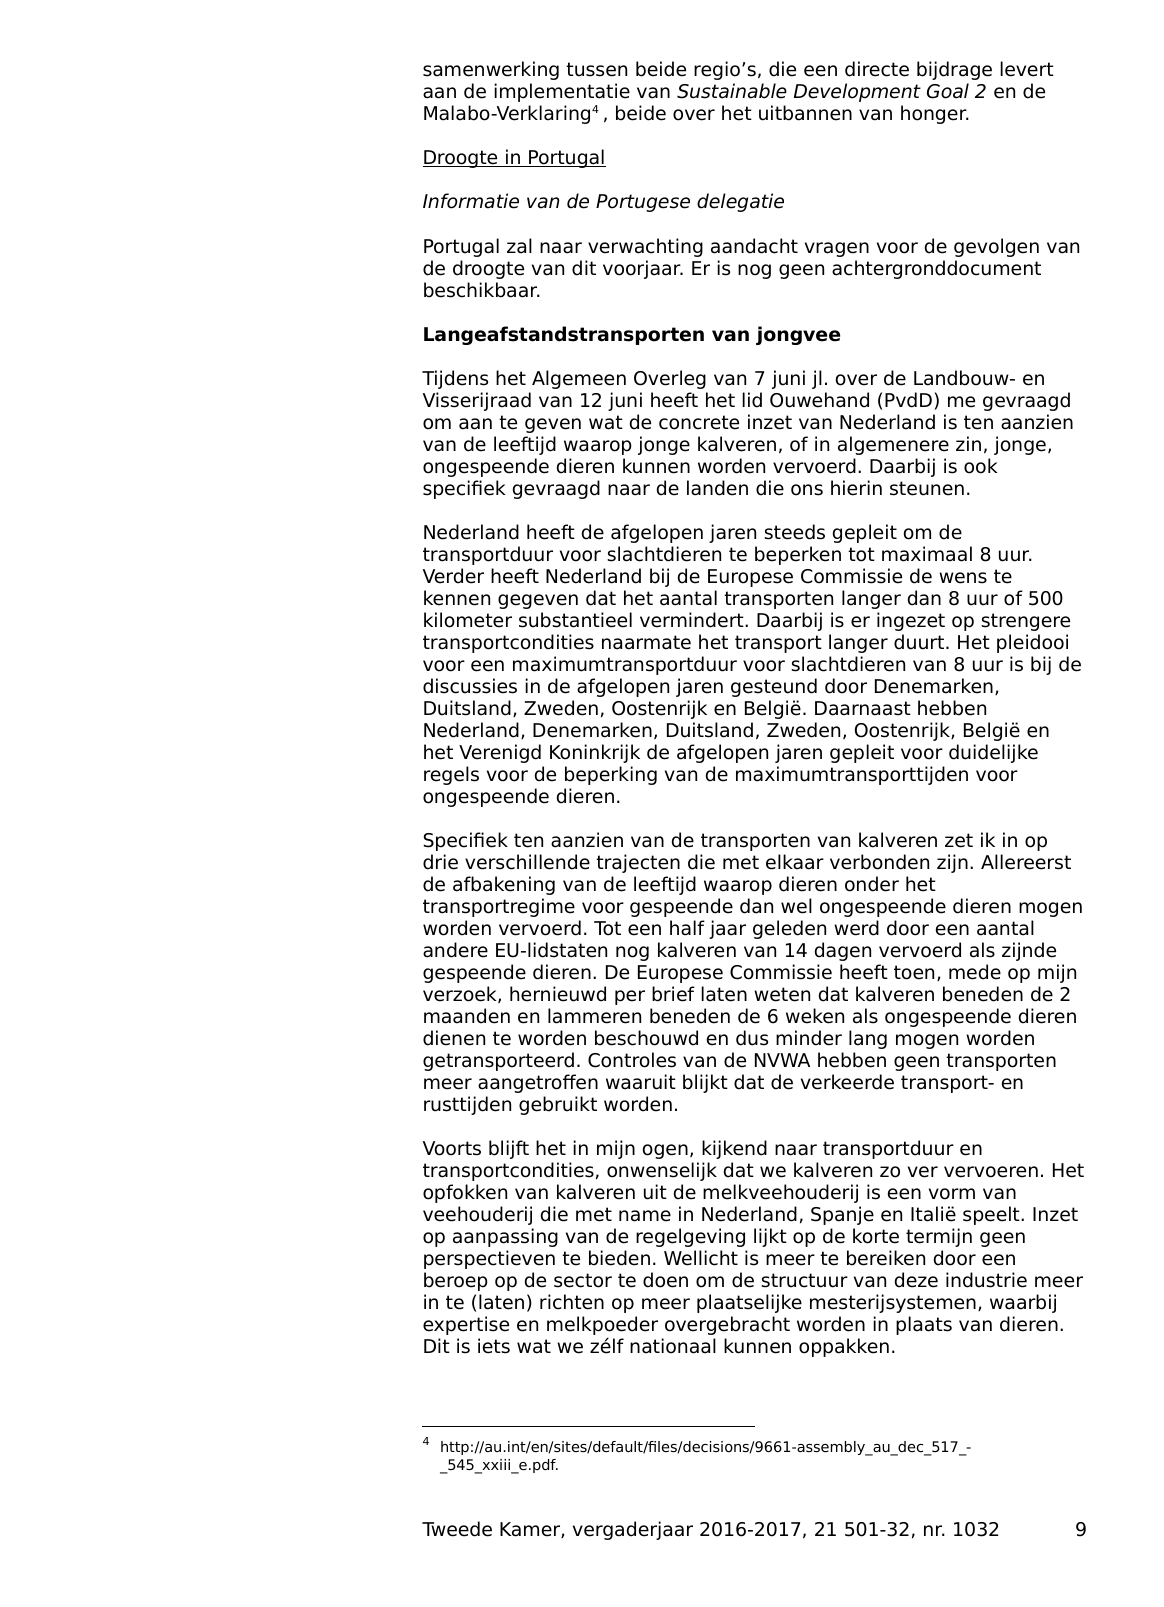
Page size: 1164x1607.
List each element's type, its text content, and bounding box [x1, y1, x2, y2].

subtitle Langeafstandstransporten van jongvee [422, 324, 1087, 346]
text Specifiek ten aanzien van de transporten van kalveren zet ik in op drie verschillende trajecten die met elkaar verbonden zijn. Allereerst de afbakening van de leeftijd waarop dieren onder het transportregime voor gespeende dan wel ongespeende dieren mogen worden vervoerd. Tot een half jaar geleden werd door een aantal andere EU-lidstaten nog kalveren van 14 dagen vervoerd als zijnde gespeende dieren. De Europese Commissie heeft toen, mede op mijn verzoek, hernieuwd per brief laten weten dat kalveren beneden de 2 maanden en lammeren beneden de 6 weken als ongespeende dieren dienen te worden beschouwd en dus minder lang mogen worden getransporteerd. Controles van de NVWA hebben geen transporten meer aangetroffen waaruit blijkt dat de verkeerde transport- en rusttijden gebruikt worden. [422, 830, 1087, 1116]
text Nederland heeft de afgelopen jaren steeds gepleit om de transportduur voor slachtdieren te beperken tot maximaal 8 uur. Verder heeft Nederland bij de Europese Commissie de wens te kennen gegeven dat het aantal transporten langer dan 8 uur of 500 kilometer substantieel vermindert. Daarbij is er ingezet op strengere transportcondities naarmate het transport langer duurt. Het pleidooi voor een maximumtransportduur voor slachtdieren van 8 uur is bij de discussies in de afgelopen jaren gesteund door Denemarken, Duitsland, Zweden, Oostenrijk en België. Daarnaast hebben Nederland, Denemarken, Duitsland, Zweden, Oostenrijk, België en het Verenigd Koninkrijk de afgelopen jaren gepleit voor duidelijke regels voor de beperking van de maximumtransporttijden voor ongespeende dieren. [422, 522, 1087, 808]
text Tijdens het Algemeen Overleg van 7 juni jl. over de Landbouw- en Visserijraad van 12 juni heeft het lid Ouwehand (PvdD) me gevraagd om aan te geven wat de concrete inzet van Nederland is ten aanzien van de leeftijd waarop jonge kalveren, of in algemenere zin, jonge, ongespeende dieren kunnen worden vervoerd. Daarbij is ook specifiek gevraagd naar de landen die ons hierin steunen. [422, 368, 1087, 500]
text Portugal zal naar verwachting aandacht vragen voor de gevolgen van de droogte van dit voorjaar. Er is nog geen achtergronddocument beschikbaar. [422, 236, 1087, 301]
text samenwerking tussen beide regio’s, die een directe bijdrage levert aan de implementatie van Sustainable Development Goal 2 en de Malabo-Verklaring, beide over het uitbannen van honger. [422, 59, 1087, 125]
text Informatie van de Portugese delegatie [422, 191, 1087, 213]
subtitle Droogte in Portugal [422, 147, 1087, 169]
text http://au.int/en/sites/default/files/decisions/9661-assembly_au_dec_517_-_545_xxiii_e.pdf. [422, 1435, 1087, 1474]
text Voorts blijft het in mijn ogen, kijkend naar transportduur en transportcondities, onwenselijk dat we kalveren zo ver vervoeren. Het opfokken van kalveren uit de melkveehouderij is een vorm van veehouderij die met name in Nederland, Spanje en Italië speelt. Inzet op aanpassing van de regelgeving lijkt op de korte termijn geen perspectieven te bieden. Wellicht is meer te bereiken door een beroep op de sector te doen om de structuur van deze industrie meer in te (laten) richten op meer plaatselijke mesterijsystemen, waarbij expertise en melkpoeder overgebracht worden in plaats van dieren. Dit is iets wat we zélf nationaal kunnen oppakken. [422, 1138, 1087, 1357]
